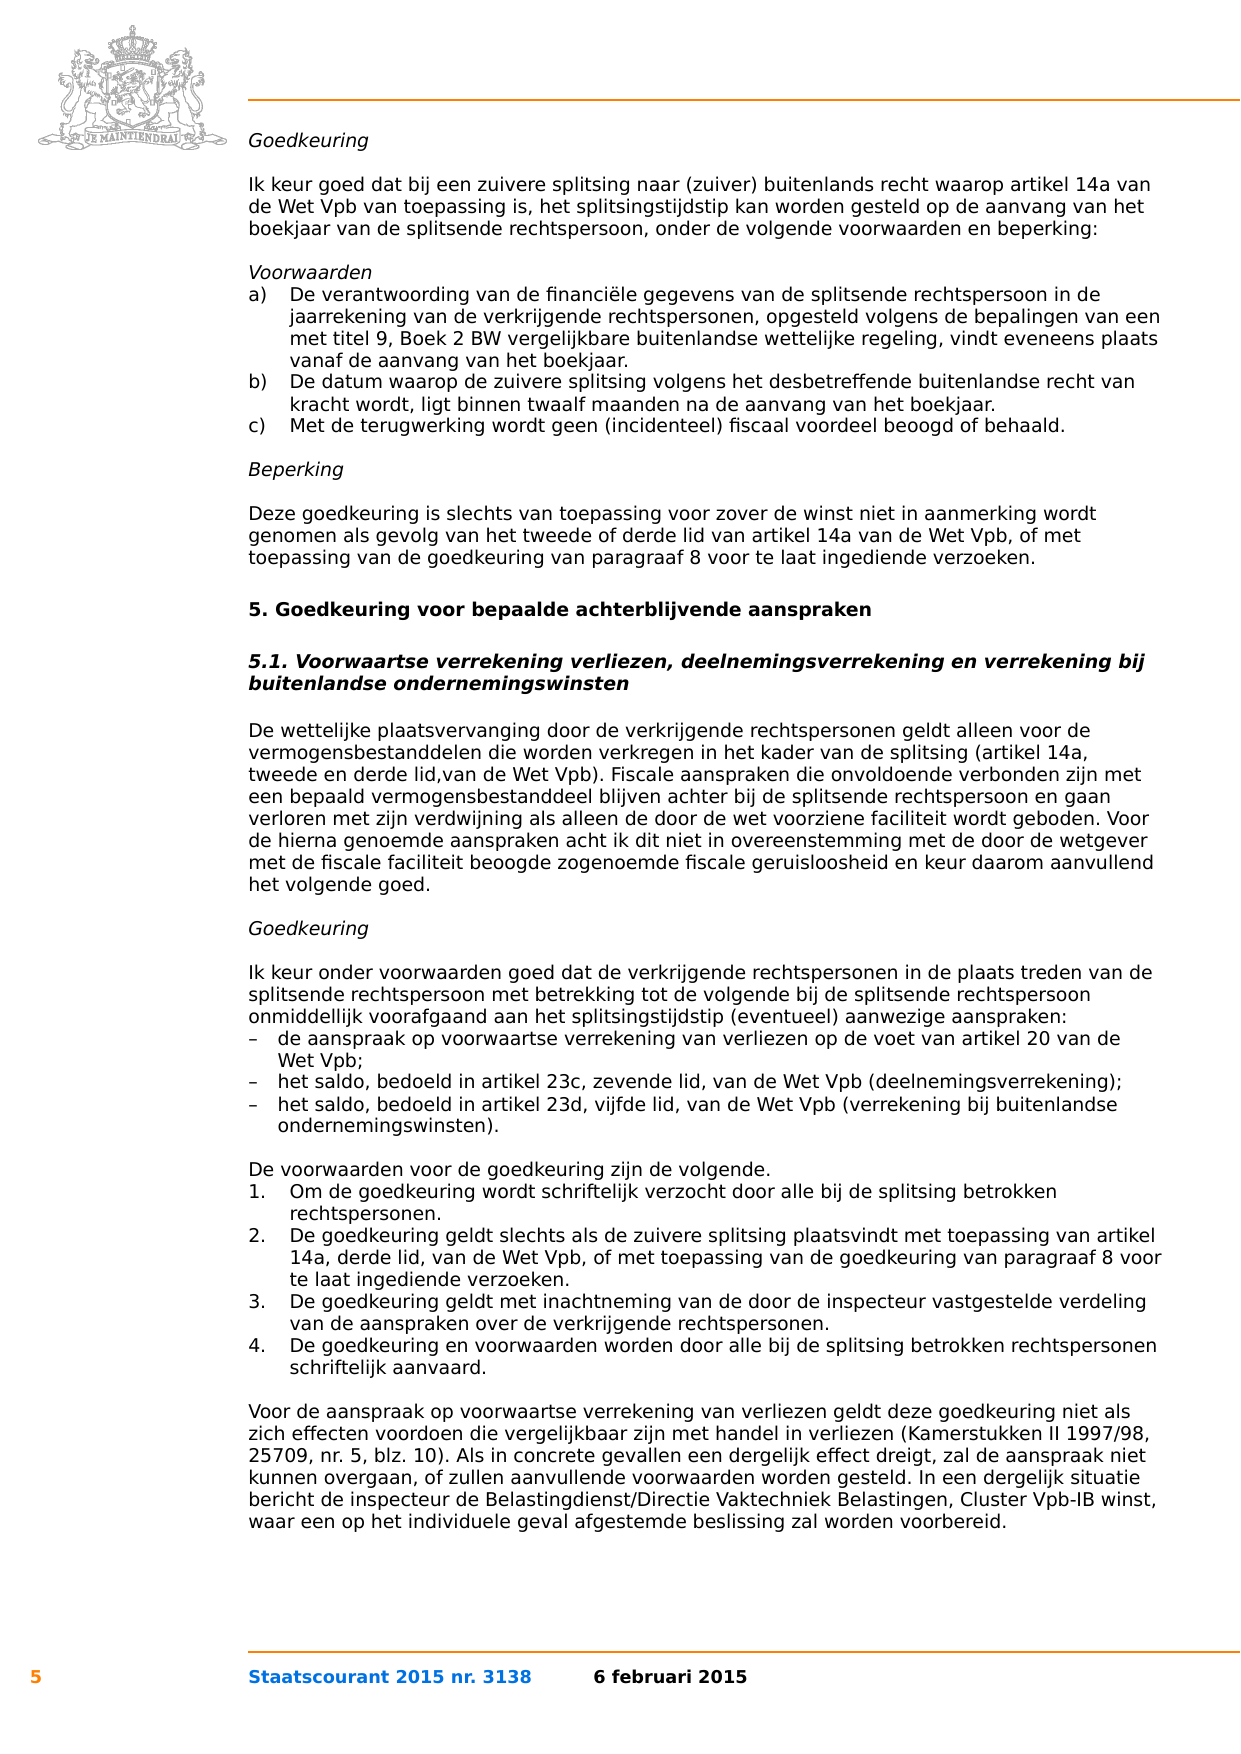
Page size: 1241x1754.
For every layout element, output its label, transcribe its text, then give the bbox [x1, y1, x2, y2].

text De voorwaarden voor de goedkeuring zijn de volgende. [248, 1159, 1163, 1181]
picture [38, 25, 227, 150]
text Deze goedkeuring is slechts van toepassing voor zover de winst niet in aanmerking wordt genomen als gevolg van het tweede of derde lid van artikel 14a van de Wet Vpb, of met toepassing van de goedkeuring van paragraaf 8 voor te laat ingediende verzoeken. [248, 503, 1163, 569]
text 1. Om de goedkeuring wordt schriftelijk verzocht door alle bij de splitsing betrokken rechtspersonen. [248, 1181, 1163, 1225]
text c) Met de terugwerking wordt geen (incidenteel) fiscaal voordeel beoogd of behaald. [248, 415, 1163, 437]
text Goedkeuring [248, 918, 1163, 940]
text Ik keur onder voorwaarden goed dat de verkrijgende rechtspersonen in de plaats treden van de splitsende rechtspersoon met betrekking tot de volgende bij de splitsende rechtspersoon onmiddellijk voorafgaand aan het splitsingstijdstip (eventueel) aanwezige aanspraken: [248, 962, 1163, 1027]
text Ik keur goed dat bij een zuivere splitsing naar (zuiver) buitenlands recht waarop artikel 14a van de Wet Vpb van toepassing is, het splitsingstijdstip kan worden gesteld op de aanvang van het boekjaar van de splitsende rechtspersoon, onder de volgende voorwaarden en beperking: [248, 174, 1163, 240]
text 2. De goedkeuring geldt slechts als de zuivere splitsing plaatsvindt met toepassing van artikel 14a, derde lid, van de Wet Vpb, of met toepassing van de goedkeuring van paragraaf 8 voor te laat ingediende verzoeken. [248, 1225, 1163, 1291]
text a) De verantwoording van de financiële gegevens van de splitsende rechtspersoon in de jaarrekening van de verkrijgende rechtspersonen, opgesteld volgens de bepalingen van een met titel 9, Boek 2 BW vergelijkbare buitenlandse wettelijke regeling, vindt eveneens plaats vanaf de aanvang van het boekjaar. [248, 283, 1163, 371]
subtitle Voorwaarden [248, 262, 1163, 283]
text – het saldo, bedoeld in artikel 23c, zevende lid, van de Wet Vpb (deelnemingsverrekening); [248, 1071, 1163, 1093]
text b) De datum waarop de zuivere splitsing volgens het desbetreffende buitenlandse recht van kracht wordt, ligt binnen twaalf maanden na de aanvang van het boekjaar. [248, 371, 1163, 415]
text De wettelijke plaatsvervanging door de verkrijgende rechtspersonen geldt alleen voor de vermogensbestanddelen die worden verkregen in het kader van de splitsing (artikel 14a, tweede en derde lid,van de Wet Vpb). Fiscale aanspraken die onvoldoende verbonden zijn met een bepaald vermogensbestanddeel blijven achter bij de splitsende rechtspersoon en gaan verloren met zijn verdwijning als alleen de door de wet voorziene faciliteit wordt geboden. Voor de hierna genoemde aanspraken acht ik dit niet in overeenstemming met de door de wetgever met de fiscale faciliteit beoogde zogenoemde fiscale geruisloosheid en keur daarom aanvullend het volgende goed. [248, 720, 1163, 896]
subtitle 5.1. Voorwaartse verrekening verliezen, deelnemingsverrekening en verrekening bij buitenlandse ondernemingswinsten [248, 651, 1163, 695]
subtitle Goedkeuring [248, 130, 1163, 152]
text 3. De goedkeuring geldt met inachtneming van de door de inspecteur vastgestelde verdeling van de aanspraken over de verkrijgende rechtspersonen. [248, 1291, 1163, 1335]
text – het saldo, bedoeld in artikel 23d, vijfde lid, van de Wet Vpb (verrekening bij buitenlandse ondernemingswinsten). [248, 1093, 1163, 1137]
text – de aanspraak op voorwaartse verrekening van verliezen op de voet van artikel 20 van de Wet Vpb; [248, 1027, 1163, 1071]
text Voor de aanspraak op voorwaartse verrekening van verliezen geldt deze goedkeuring niet als zich effecten voordoen die vergelijkbaar zijn met handel in verliezen (Kamerstukken II 1997/98, 25709, nr. 5, blz. 10). Als in concrete gevallen een dergelijk effect dreigt, zal de aanspraak niet kunnen overgaan, of zullen aanvullende voorwaarden worden gesteld. In een dergelijk situatie bericht de inspecteur de Belastingdienst/Directie Vaktechniek Belastingen, Cluster Vpb-IB winst, waar een op het individuele geval afgestemde beslissing zal worden voorbereid. [248, 1401, 1163, 1533]
subtitle 5. Goedkeuring voor bepaalde achterblijvende aanspraken [248, 599, 1163, 621]
subtitle Beperking [248, 459, 1163, 481]
text 4. De goedkeuring en voorwaarden worden door alle bij de splitsing betrokken rechtspersonen schriftelijk aanvaard. [248, 1335, 1163, 1379]
